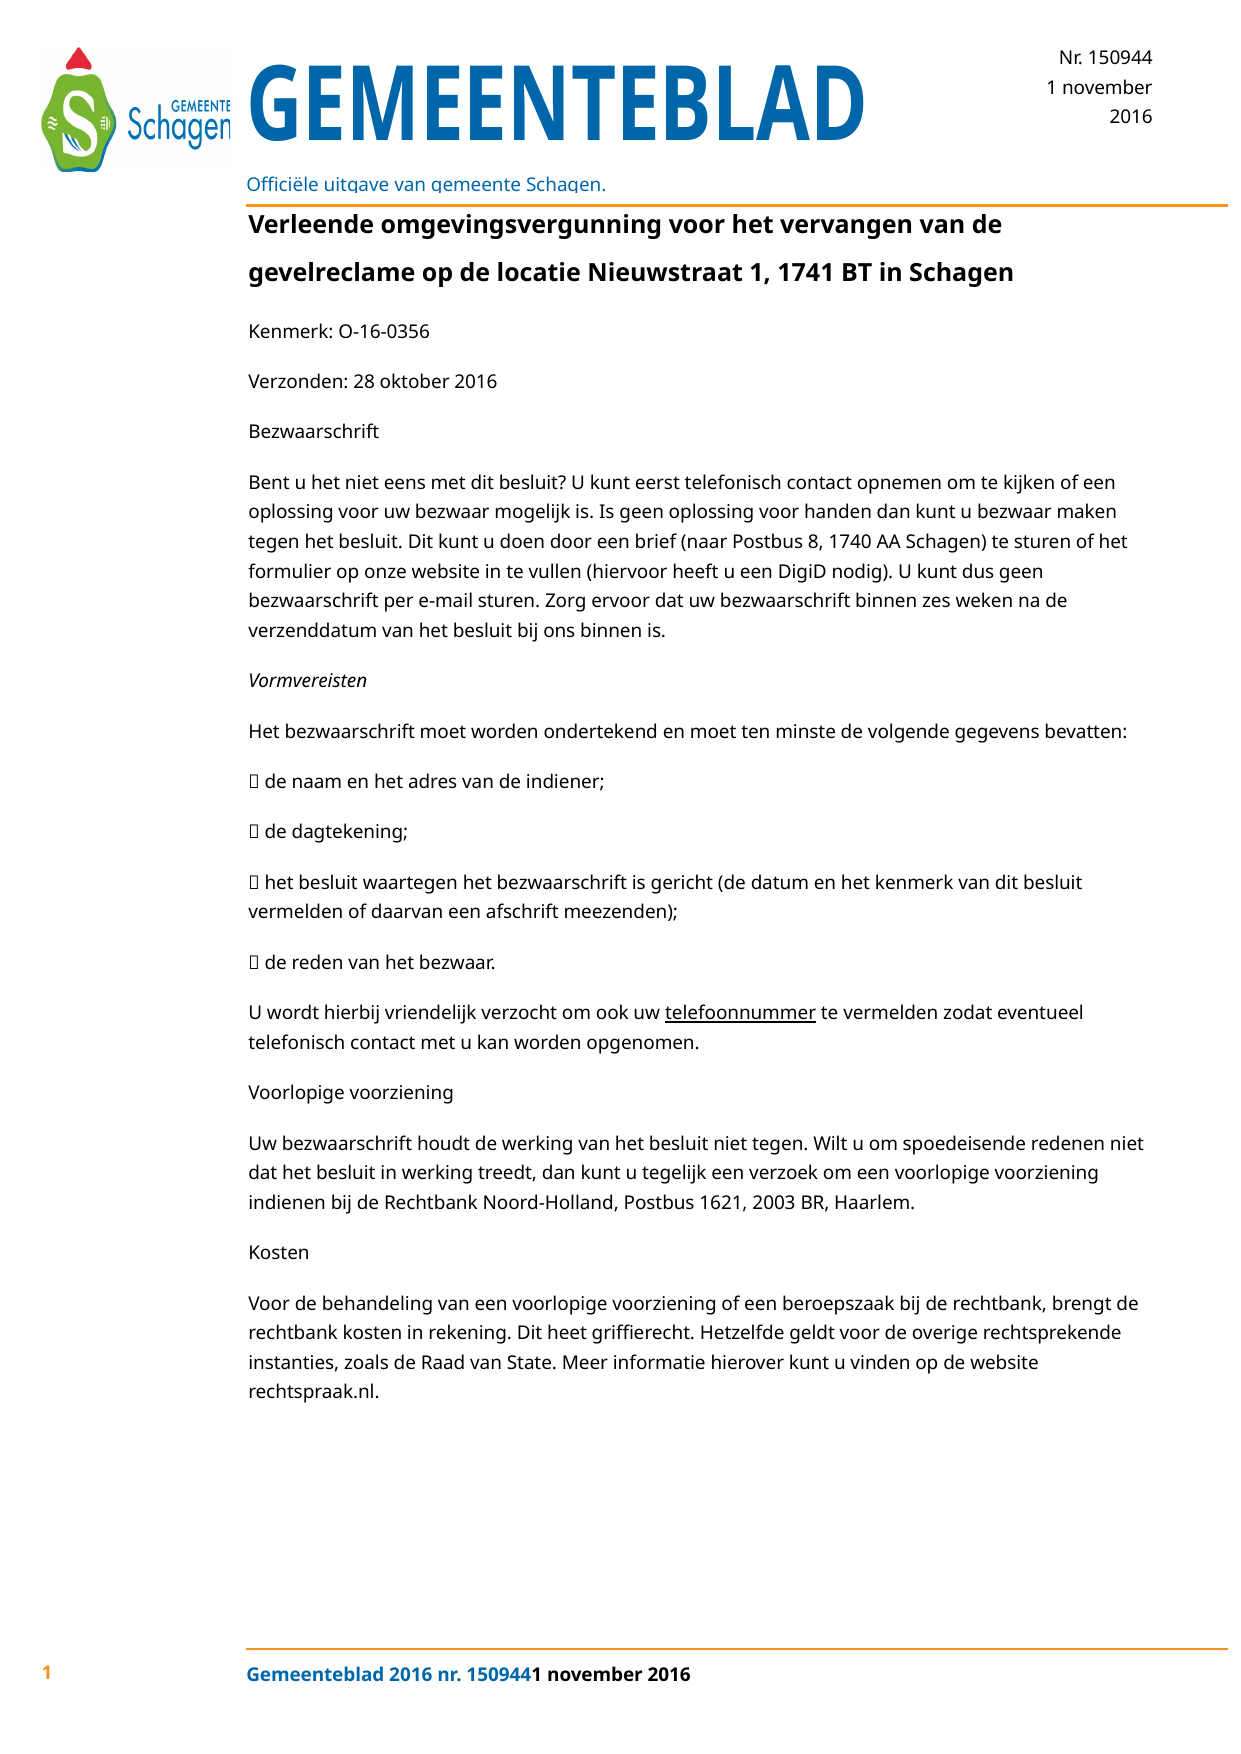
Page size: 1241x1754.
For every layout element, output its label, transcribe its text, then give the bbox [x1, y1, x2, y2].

text U wordt hierbij vriendelijk verzocht om ook uw telefoonnummer te vermelden zodat eventueel telefonisch contact met u kan worden opgenomen. [248, 999, 1152, 1055]
text Voor de behandeling van een voorlopige voorziening of een beroepszaak bij de rechtbank, brengt de rechtbank kosten in rekening. Dit heet griffierecht. Hetzelfde geldt voor de overige rechtsprekende instanties, zoals de Raad van State. Meer informatie hierover kunt u vinden op de website rechtspraak.nl. [248, 1290, 1152, 1404]
text Het bezwaarschrift moet worden ondertekend en moet ten minste de volgende gegevens bevatten: [248, 718, 1152, 744]
text Kenmerk: O-16-0356 [248, 318, 1152, 344]
text  de dagtekening; [248, 819, 1152, 844]
text  het besluit waartegen het bezwaarschrift is gericht (de datum en het kenmerk van dit besluit vermelden of daarvan een afschrift meezenden); [248, 869, 1152, 924]
text Vormvereisten [248, 667, 1152, 693]
text Voorlopige voorziening [248, 1079, 1152, 1105]
text Verzonden: 28 oktober 2016 [248, 368, 1152, 394]
text  de reden van het bezwaar. [248, 949, 1152, 975]
text Verleende omgevingsvergunning voor het vervangen van de gevelreclame op de locatie Nieuwstraat 1, 1741 BT in Schagen [248, 207, 1152, 288]
text  de naam en het adres van de indiener; [248, 768, 1152, 794]
text Bent u het niet eens met dit besluit? U kunt eerst telefonisch contact opnemen om te kijken of een oplossing voor uw bezwaar mogelijk is. Is geen oplossing voor handen dan kunt u bezwaar maken tegen het besluit. Dit kunt u doen door een brief (naar Postbus 8, 1740 AA Schagen) te sturen of het formulier op onze website in te vullen (hiervoor heeft u een DigiD nodig). U kunt dus geen bezwaarschrift per e-mail sturen. Zorg ervoor dat uw bezwaarschrift binnen zes weken na de verzenddatum van het besluit bij ons binnen is. [248, 469, 1152, 643]
picture [41, 47, 231, 172]
text Kosten [248, 1239, 1152, 1265]
text Uw bezwaarschrift houdt de werking van het besluit niet tegen. Wilt u om spoedeisende redenen niet dat het besluit in werking treedt, dan kunt u tegelijk een verzoek om een voorlopige voorziening indienen bij de Rechtbank Noord-Holland, Postbus 1621, 2003 BR, Haarlem. [248, 1130, 1152, 1215]
text Bezwaarschrift [248, 419, 1152, 444]
